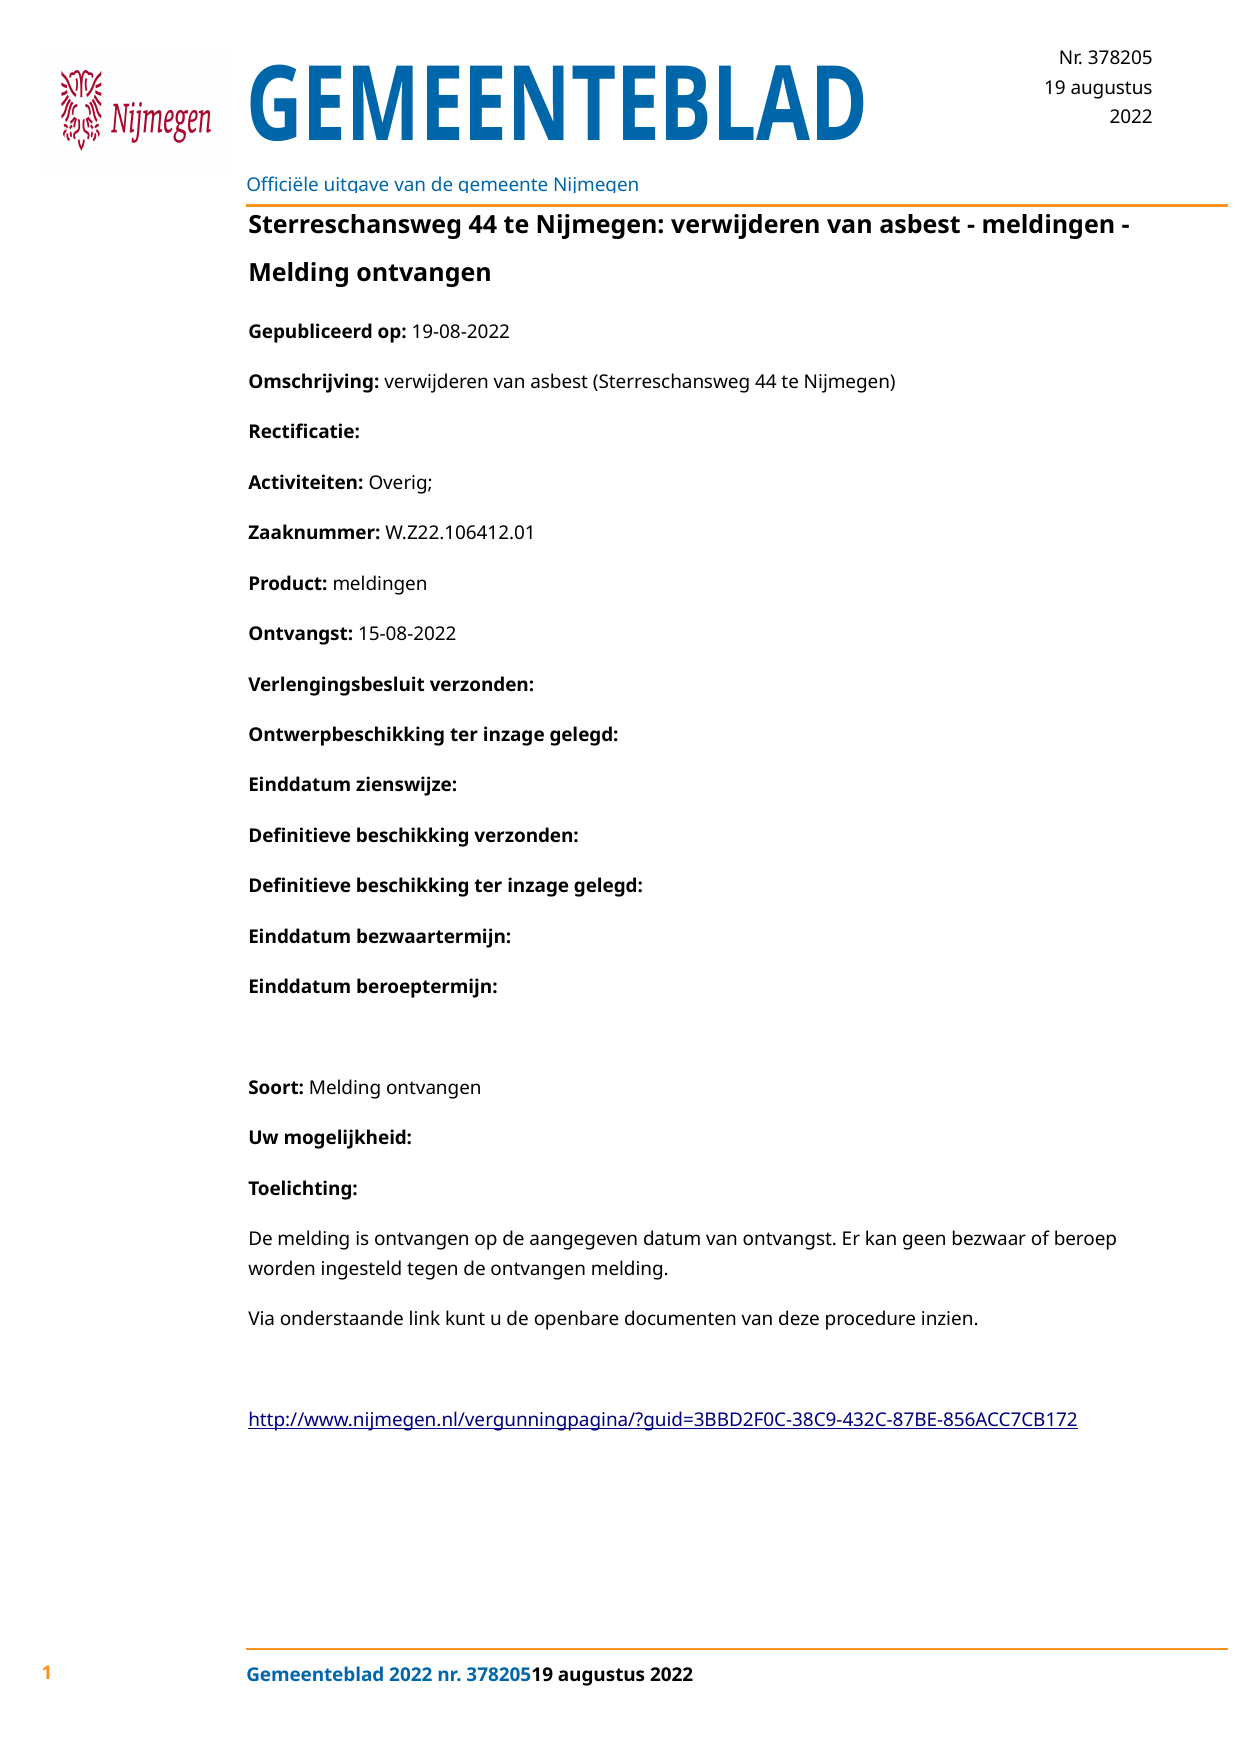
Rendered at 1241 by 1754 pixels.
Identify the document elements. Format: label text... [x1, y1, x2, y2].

text Soort: Melding ontvangen [248, 1074, 1152, 1100]
text Definitieve beschikking verzonden: [248, 822, 1152, 848]
text Toelichting: [248, 1175, 1152, 1201]
text Via onderstaande link kunt u de openbare documenten van deze procedure inzien. [248, 1305, 1152, 1331]
text Uw mogelijkheid: [248, 1124, 1152, 1150]
text Zaaknummer: W.Z22.106412.01 [248, 519, 1152, 545]
text Einddatum bezwaartermijn: [248, 923, 1152, 949]
text Sterreschansweg 44 te Nijmegen: verwijderen van asbest - meldingen - Melding ontvangen [248, 207, 1152, 288]
text Activiteiten: Overig; [248, 469, 1152, 495]
text Omschrijving: verwijderen van asbest (Sterreschansweg 44 te Nijmegen) [248, 368, 1152, 394]
text Einddatum zienswijze: [248, 772, 1152, 797]
text Gepubliceerd op: 19-08-2022 [248, 318, 1152, 344]
text Einddatum beroeptermijn: [248, 973, 1152, 999]
text Rectificatie: [248, 419, 1152, 444]
text http://www.nijmegen.nl/vergunningpagina/?guid=3BBD2F0C-38C9-432C-87BE-856ACC7CB172 [248, 1406, 1152, 1432]
picture [41, 47, 231, 172]
text De melding is ontvangen op de aangegeven datum van ontvangst. Er kan geen bezwaar of beroep worden ingesteld tegen de ontvangen melding. [248, 1225, 1152, 1281]
text Ontwerpbeschikking ter inzage gelegd: [248, 721, 1152, 747]
text Ontvangst: 15-08-2022 [248, 620, 1152, 646]
text Product: meldingen [248, 570, 1152, 596]
text Verlengingsbesluit verzonden: [248, 671, 1152, 697]
text Definitieve beschikking ter inzage gelegd: [248, 872, 1152, 898]
